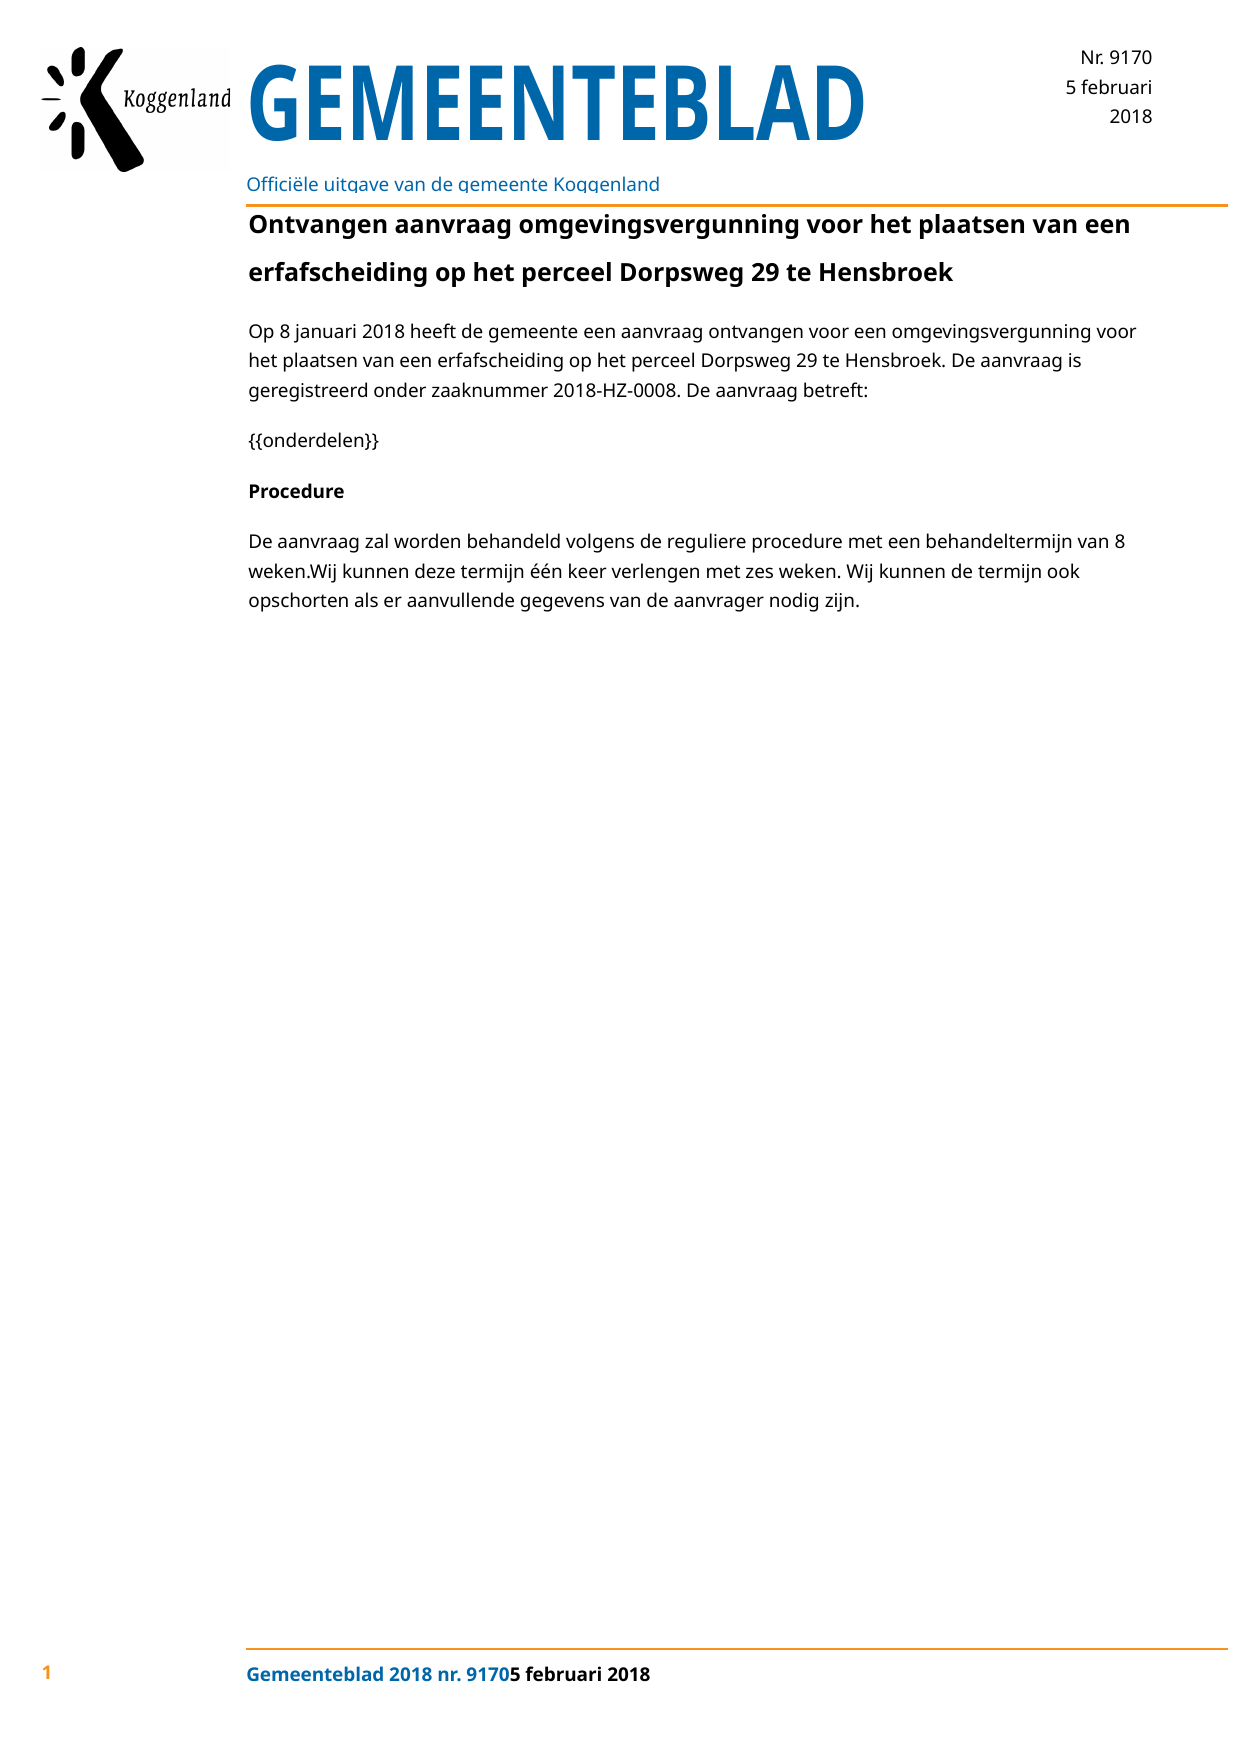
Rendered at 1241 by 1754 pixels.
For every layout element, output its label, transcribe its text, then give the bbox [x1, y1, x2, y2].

text Op 8 januari 2018 heeft de gemeente een aanvraag ontvangen voor een omgevingsvergunning voor het plaatsen van een erfafscheiding op het perceel Dorpsweg 29 te Hensbroek. De aanvraag is geregistreerd onder zaaknummer 2018-HZ-0008. De aanvraag betreft: [248, 318, 1152, 403]
text De aanvraag zal worden behandeld volgens de reguliere procedure met een behandeltermijn van 8 weken.Wij kunnen deze termijn één keer verlengen met zes weken. Wij kunnen de termijn ook opschorten als er aanvullende gegevens van de aanvrager nodig zijn. [248, 528, 1152, 613]
picture [41, 47, 231, 172]
text {{onderdelen}} [248, 427, 1152, 453]
text Procedure [248, 478, 1152, 504]
text Ontvangen aanvraag omgevingsvergunning voor het plaatsen van een erfafscheiding op het perceel Dorpsweg 29 te Hensbroek [248, 207, 1152, 288]
